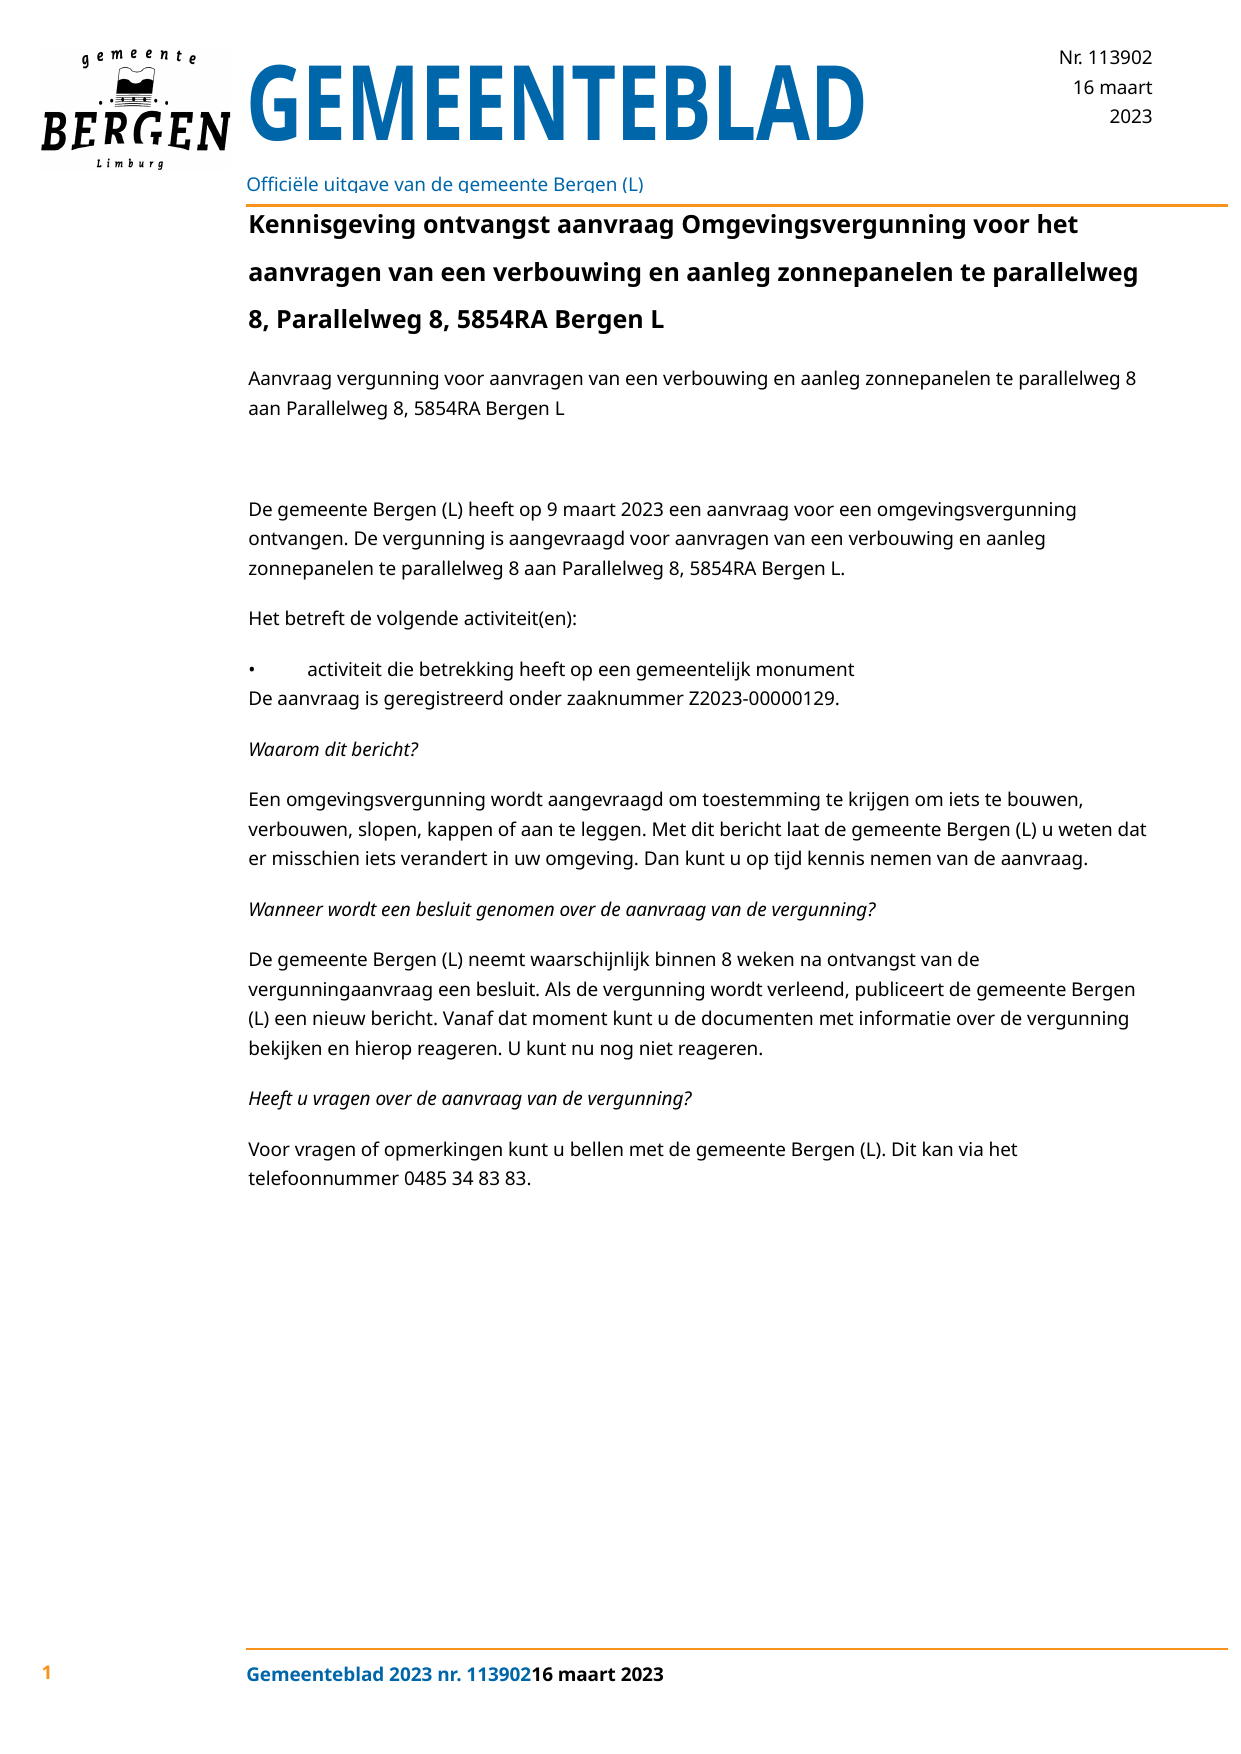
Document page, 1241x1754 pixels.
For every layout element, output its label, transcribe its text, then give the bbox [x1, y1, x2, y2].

picture [41, 47, 231, 172]
text Voor vragen of opmerkingen kunt u bellen met de gemeente Bergen (L). Dit kan via het telefoonnummer 0485 34 83 83. [248, 1136, 1152, 1191]
text Aanvraag vergunning voor aanvragen van een verbouwing en aanleg zonnepanelen te parallelweg 8 aan Parallelweg 8, 5854RA Bergen L [248, 366, 1152, 421]
text De gemeente Bergen (L) neemt waarschijnlijk binnen 8 weken na ontvangst van de vergunningaanvraag een besluit. Als de vergunning wordt verleend, publiceert de gemeente Bergen (L) een nieuw bericht. Vanaf dat moment kunt u de documenten met informatie over de vergunning bekijken en hierop reageren. U kunt nu nog niet reageren. [248, 946, 1152, 1061]
text Heeft u vragen over de aanvraag van de vergunning? [248, 1086, 1152, 1111]
text Waarom dit bericht? [248, 736, 1152, 762]
list activiteit die betrekking heeft op een gemeentelijk monument [248, 656, 1152, 682]
text Het betreft de volgende activiteit(en): [248, 606, 1152, 631]
text De gemeente Bergen (L) heeft op 9 maart 2023 een aanvraag voor een omgevingsvergunning ontvangen. De vergunning is aangevraagd voor aanvragen van een verbouwing en aanleg zonnepanelen te parallelweg 8 aan Parallelweg 8, 5854RA Bergen L. [248, 496, 1152, 581]
text Wanneer wordt een besluit genomen over de aanvraag van de vergunning? [248, 896, 1152, 922]
text Kennisgeving ontvangst aanvraag Omgevingsvergunning voor het aanvragen van een verbouwing en aanleg zonnepanelen te parallelweg 8, Parallelweg 8, 5854RA Bergen L [248, 207, 1152, 336]
text De aanvraag is geregistreerd onder zaaknummer Z2023-00000129. [248, 686, 1152, 711]
text Een omgevingsvergunning wordt aangevraagd om toestemming te krijgen om iets te bouwen, verbouwen, slopen, kappen of aan te leggen. Met dit bericht laat de gemeente Bergen (L) u weten dat er misschien iets verandert in uw omgeving. Dan kunt u op tijd kennis nemen van de aanvraag. [248, 786, 1152, 871]
